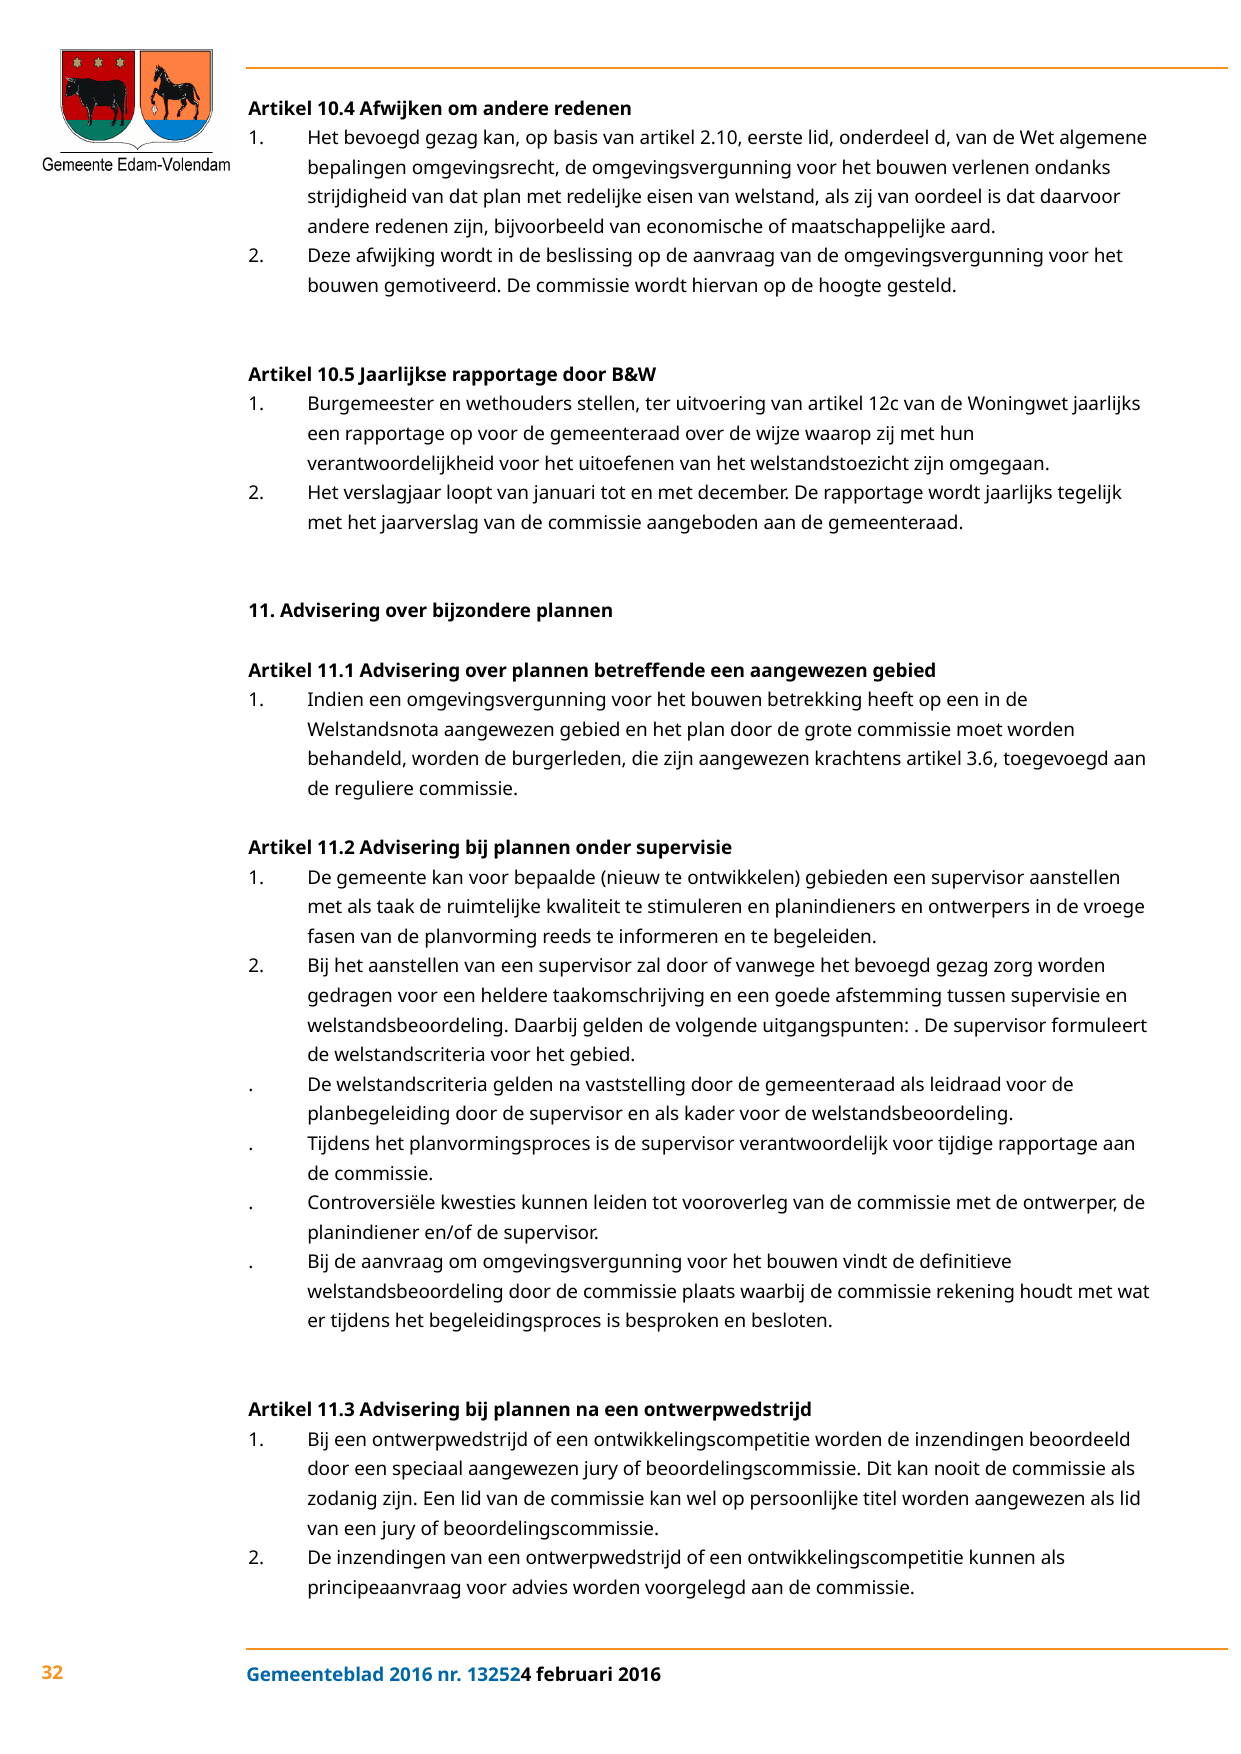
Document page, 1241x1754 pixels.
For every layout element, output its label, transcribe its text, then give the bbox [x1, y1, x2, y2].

list De inzendingen van een ontwerpwedstrijd of een ontwikkelingscompetitie kunnen als principeaanvraag voor advies worden voorgelegd aan de commissie. [248, 1544, 1152, 1600]
picture [41, 47, 231, 172]
list Bij een ontwerpwedstrijd of een ontwikkelingscompetitie worden de inzendingen beoordeeld door een speciaal aangewezen jury of beoordelingscommissie. Dit kan nooit de commissie als zodanig zijn. Een lid van de commissie kan wel op persoonlijke titel worden aangewezen als lid van een jury of beoordelingscommissie. [248, 1426, 1152, 1541]
list Controversiële kwesties kunnen leiden tot vooroverleg van de commissie met de ontwerper, de planindiener en/of de supervisor. [248, 1189, 1152, 1245]
text Artikel 10.4 Afwijken om andere redenen [248, 95, 1152, 121]
text Artikel 11.3 Advisering bij plannen na een ontwerpwedstrijd [248, 1396, 1152, 1422]
list Tijdens het planvormingsproces is de supervisor verantwoordelijk voor tijdige rapportage aan de commissie. [248, 1130, 1152, 1186]
list Burgemeester en wethouders stellen, ter uitvoering van artikel 12c van de Woningwet jaarlijks een rapportage op voor de gemeenteraad over de wijze waarop zij met hun verantwoordelijkheid voor het uitoefenen van het welstandstoezicht zijn omgegaan. [248, 391, 1152, 476]
text Artikel 11.1 Advisering over plannen betreffende een aangewezen gebied [248, 657, 1152, 683]
text Artikel 11.2 Advisering bij plannen onder supervisie [248, 834, 1152, 860]
text Artikel 10.5 Jaarlijkse rapportage door B&W [248, 361, 1152, 387]
list Het verslagjaar loopt van januari tot en met december. De rapportage wordt jaarlijks tegelijk met het jaarverslag van de commissie aangeboden aan de gemeenteraad. [248, 479, 1152, 535]
list Bij het aanstellen van een supervisor zal door of vanwege het bevoegd gezag zorg worden gedragen voor een heldere taakomschrijving en een goede afstemming tussen supervisie en welstandsbeoordeling. Daarbij gelden de volgende uitgangspunten: . De supervisor formuleert de welstandscriteria voor het gebied. [248, 953, 1152, 1067]
list Deze afwijking wordt in de beslissing op de aanvraag van de omgevingsvergunning voor het bouwen gemotiveerd. De commissie wordt hiervan op de hoogte gesteld. [248, 243, 1152, 298]
list Indien een omgevingsvergunning voor het bouwen betrekking heeft op een in de Welstandsnota aangewezen gebied en het plan door de grote commissie moet worden behandeld, worden de burgerleden, die zijn aangewezen krachtens artikel 3.6, toegevoegd aan de reguliere commissie. [248, 686, 1152, 801]
list Bij de aanvraag om omgevingsvergunning voor het bouwen vindt de definitieve welstandsbeoordeling door de commissie plaats waarbij de commissie rekening houdt met wat er tijdens het begeleidingsproces is besproken en besloten. [248, 1248, 1152, 1333]
text 11. Advisering over bijzondere plannen [248, 598, 1152, 623]
list De welstandscriteria gelden na vaststelling door de gemeenteraad als leidraad voor de planbegeleiding door de supervisor en als kader voor de welstandsbeoordeling. [248, 1071, 1152, 1126]
list Het bevoegd gezag kan, op basis van artikel 2.10, eerste lid, onderdeel d, van de Wet algemene bepalingen omgevingsrecht, de omgevingsvergunning voor het bouwen verlenen ondanks strijdigheid van dat plan met redelijke eisen van welstand, als zij van oordeel is dat daarvoor andere redenen zijn, bijvoorbeeld van economische of maatschappelijke aard. [248, 124, 1152, 239]
list De gemeente kan voor bepaalde (nieuw te ontwikkelen) gebieden een supervisor aanstellen met als taak de ruimtelijke kwaliteit te stimuleren en planindieners en ontwerpers in de vroege fasen van de planvorming reeds te informeren en te begeleiden. [248, 864, 1152, 949]
